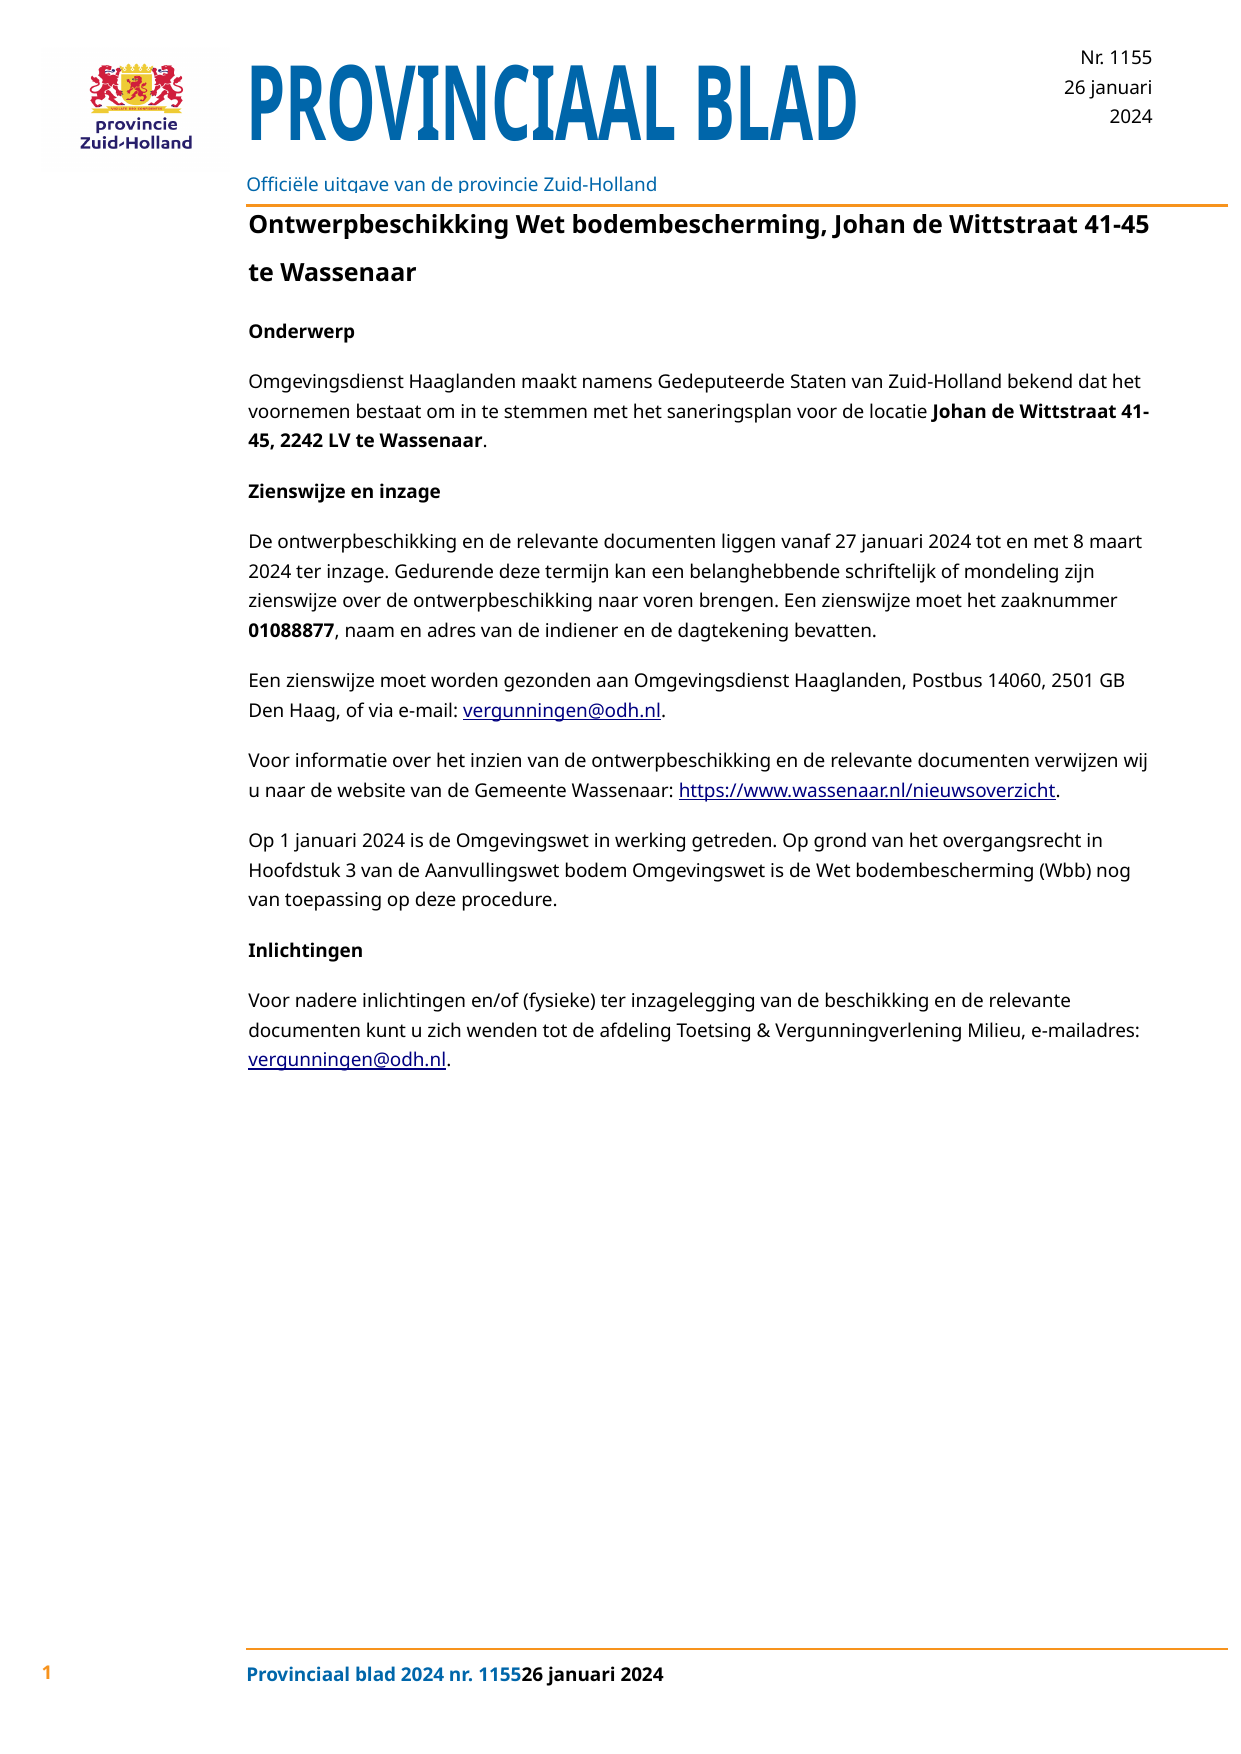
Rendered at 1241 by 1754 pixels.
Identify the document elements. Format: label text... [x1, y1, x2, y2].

text Voor informatie over het inzien van de ontwerpbeschikking en de relevante documenten verwijzen wij u naar de website van de Gemeente Wassenaar: https://www.wassenaar.nl/nieuwsoverzicht. [248, 747, 1152, 803]
text De ontwerpbeschikking en de relevante documenten liggen vanaf 27 januari 2024 tot en met 8 maart 2024 ter inzage. Gedurende deze termijn kan een belanghebbende schriftelijk of mondeling zijn zienswijze over de ontwerpbeschikking naar voren brengen. Een zienswijze moet het zaaknummer 01088877, naam en adres van de indiener en de dagtekening bevatten. [248, 528, 1152, 643]
picture [41, 47, 231, 172]
text Ontwerpbeschikking Wet bodembescherming, Johan de Wittstraat 41-45 te Wassenaar [248, 207, 1152, 288]
text Voor nadere inlichtingen en/of (fysieke) ter inzagelegging van de beschikking en de relevante documenten kunt u zich wenden tot de afdeling Toetsing & Vergunningverlening Milieu, e-mailadres: vergunningen@odh.nl. [248, 987, 1152, 1072]
text Zienswijze en inzage [248, 478, 1152, 504]
text Omgevingsdienst Haaglanden maakt namens Gedeputeerde Staten van Zuid-Holland bekend dat het voornemen bestaat om in te stemmen met het saneringsplan voor de locatie Johan de Wittstraat 41-45, 2242 LV te Wassenaar. [248, 368, 1152, 453]
text Onderwerp [248, 318, 1152, 344]
text Inlichtingen [248, 937, 1152, 963]
text Een zienswijze moet worden gezonden aan Omgevingsdienst Haaglanden, Postbus 14060, 2501 GB Den Haag, of via e-mail: vergunningen@odh.nl. [248, 667, 1152, 723]
text Op 1 januari 2024 is de Omgevingswet in werking getreden. Op grond van het overgangsrecht in Hoofdstuk 3 van de Aanvullingswet bodem Omgevingswet is de Wet bodembescherming (Wbb) nog van toepassing op deze procedure. [248, 827, 1152, 912]
